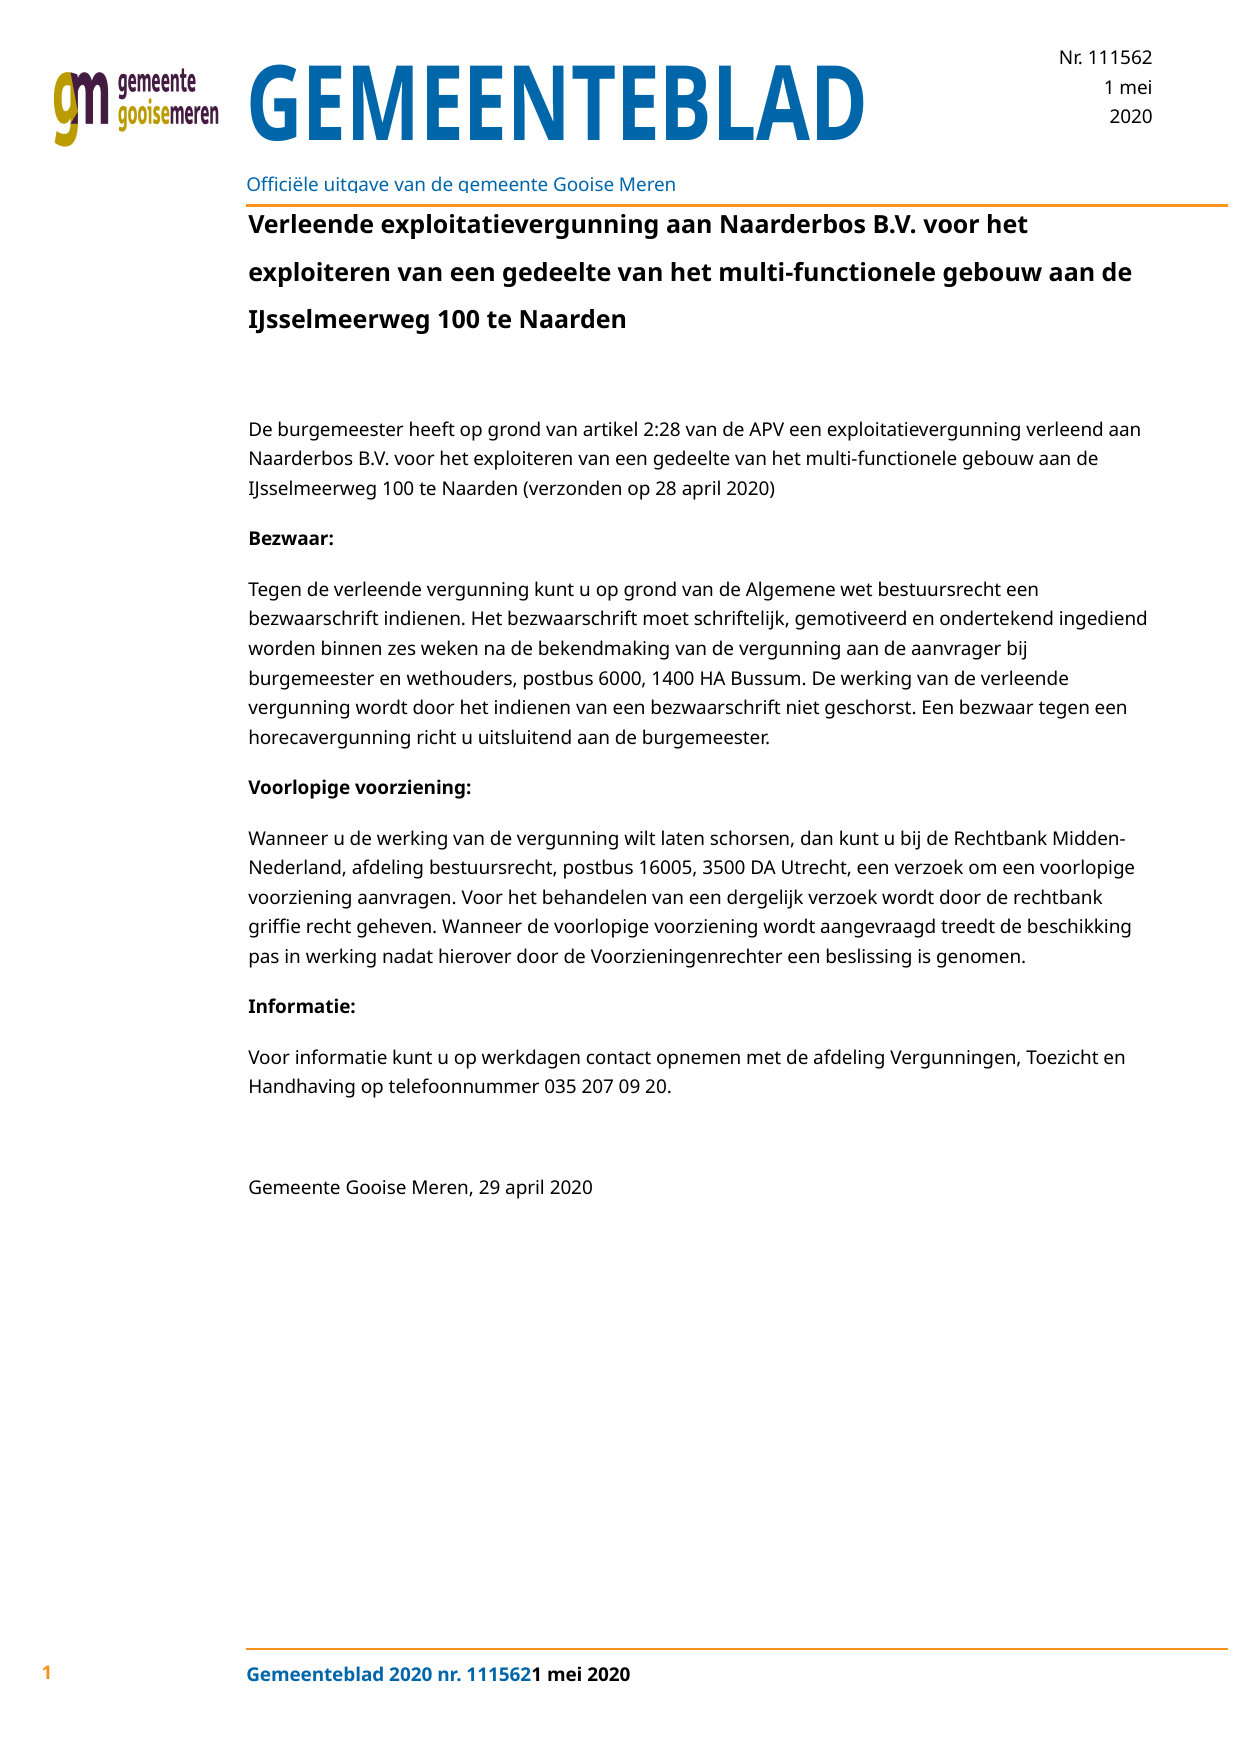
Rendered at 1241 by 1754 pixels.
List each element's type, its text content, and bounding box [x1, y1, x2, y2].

text Tegen de verleende vergunning kunt u op grond van de Algemene wet bestuursrecht een bezwaarschrift indienen. Het bezwaarschrift moet schriftelijk, gemotiveerd en ondertekend ingediend worden binnen zes weken na de bekendmaking van de vergunning aan de aanvrager bij burgemeester en wethouders, postbus 6000, 1400 HA Bussum. De werking van de verleende vergunning wordt door het indienen van een bezwaarschrift niet geschorst. Een bezwaar tegen een horecavergunning richt u uitsluitend aan de burgemeester. [248, 576, 1152, 749]
text Wanneer u de werking van de vergunning wilt laten schorsen, dan kunt u bij de Rechtbank Midden-Nederland, afdeling bestuursrecht, postbus 16005, 3500 DA Utrecht, een verzoek om een voorlopige voorziening aanvragen. Voor het behandelen van een dergelijk verzoek wordt door de rechtbank griffie recht geheven. Wanneer de voorlopige voorziening wordt aangevraagd treedt de beschikking pas in werking nadat hierover door de Voorzieningenrechter een beslissing is genomen. [248, 825, 1152, 969]
text Gemeente Gooise Meren, 29 april 2020 [248, 1174, 1152, 1200]
text Bezwaar: [248, 526, 1152, 551]
text Voor informatie kunt u op werkdagen contact opnemen met de afdeling Vergunningen, Toezicht en Handhaving op telefoonnummer 035 207 09 20. [248, 1044, 1152, 1099]
text Informatie: [248, 993, 1152, 1019]
text Voorlopige voorziening: [248, 774, 1152, 800]
picture [41, 47, 231, 172]
text De burgemeester heeft op grond van artikel 2:28 van de APV een exploitatievergunning verleend aan Naarderbos B.V. voor het exploiteren van een gedeelte van het multi-functionele gebouw aan de IJsselmeerweg 100 te Naarden (verzonden op 28 april 2020) [248, 416, 1152, 501]
text Verleende exploitatievergunning aan Naarderbos B.V. voor het exploiteren van een gedeelte van het multi-functionele gebouw aan de IJsselmeerweg 100 te Naarden [248, 207, 1152, 336]
